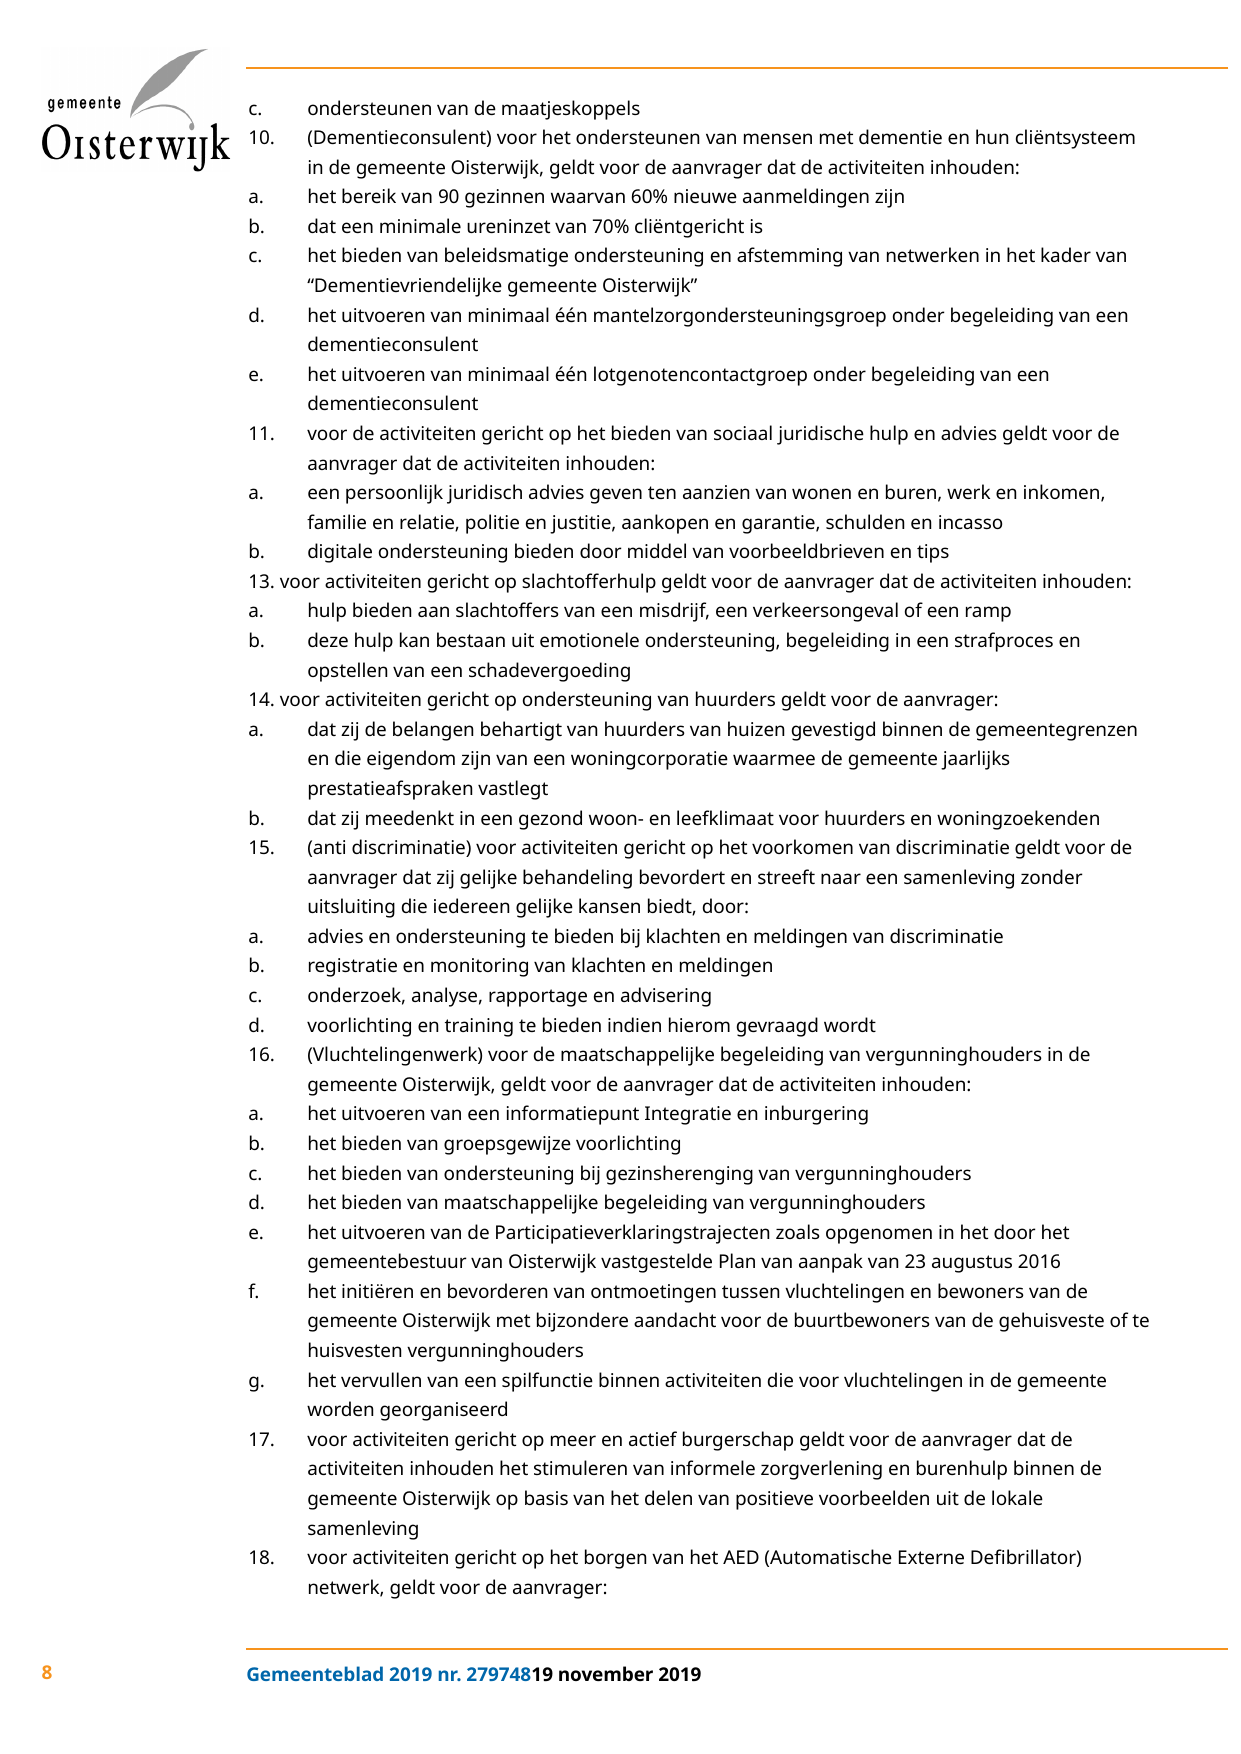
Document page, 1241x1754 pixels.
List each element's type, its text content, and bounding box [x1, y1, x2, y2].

list (anti discriminatie) voor activiteiten gericht op het voorkomen van discriminatie geldt voor de aanvrager dat zij gelijke behandeling bevordert en streeft naar een samenleving zonder uitsluiting die iedereen gelijke kansen biedt, door: [248, 834, 1152, 919]
list het bieden van ondersteuning bij gezinsherenging van vergunninghouders [248, 1160, 1152, 1186]
list een persoonlijk juridisch advies geven ten aanzien van wonen en buren, werk en inkomen, familie en relatie, politie en justitie, aankopen en garantie, schulden en incasso [248, 479, 1152, 535]
list het bereik van 90 gezinnen waarvan 60% nieuwe aanmeldingen zijn [248, 183, 1152, 209]
list het bieden van maatschappelijke begeleiding van vergunninghouders [248, 1189, 1152, 1215]
list dat zij de belangen behartigt van huurders van huizen gevestigd binnen de gemeentegrenzen en die eigendom zijn van een woningcorporatie waarmee de gemeente jaarlijks prestatieafspraken vastlegt [248, 716, 1152, 801]
list hulp bieden aan slachtoffers van een misdrijf, een verkeersongeval of een ramp [248, 598, 1152, 623]
list (Dementieconsulent) voor het ondersteunen van mensen met dementie en hun cliëntsysteem in de gemeente Oisterwijk, geldt voor de aanvrager dat de activiteiten inhouden: [248, 124, 1152, 180]
list registratie en monitoring van klachten en meldingen [248, 953, 1152, 978]
list het bieden van groepsgewijze voorlichting [248, 1130, 1152, 1156]
list dat zij meedenkt in een gezond woon- en leefklimaat voor huurders en woningzoekenden [248, 805, 1152, 831]
list het uitvoeren van een informatiepunt Integratie en inburgering [248, 1101, 1152, 1126]
list voor activiteiten gericht op meer en actief burgerschap geldt voor de aanvrager dat de activiteiten inhouden het stimuleren van informele zorgverlening en burenhulp binnen de gemeente Oisterwijk op basis van het delen van positieve voorbeelden uit de lokale samenleving [248, 1426, 1152, 1541]
picture [41, 47, 231, 172]
list onderzoek, analyse, rapportage en advisering [248, 982, 1152, 1008]
list digitale ondersteuning bieden door middel van voorbeeldbrieven en tips [248, 538, 1152, 564]
list (Vluchtelingenwerk) voor de maatschappelijke begeleiding van vergunninghouders in de gemeente Oisterwijk, geldt voor de aanvrager dat de activiteiten inhouden: [248, 1041, 1152, 1097]
text 14. voor activiteiten gericht op ondersteuning van huurders geldt voor de aanvrager: [248, 686, 1152, 712]
text 13. voor activiteiten gericht op slachtofferhulp geldt voor de aanvrager dat de activiteiten inhouden: [248, 568, 1152, 594]
list het bieden van beleidsmatige ondersteuning en afstemming van netwerken in het kader van “Dementievriendelijke gemeente Oisterwijk” [248, 243, 1152, 298]
list het initiëren en bevorderen van ontmoetingen tussen vluchtelingen en bewoners van de gemeente Oisterwijk met bijzondere aandacht voor de buurtbewoners van de gehuisveste of te huisvesten vergunninghouders [248, 1278, 1152, 1363]
list advies en ondersteuning te bieden bij klachten en meldingen van discriminatie [248, 923, 1152, 949]
list het uitvoeren van minimaal één mantelzorgondersteuningsgroep onder begeleiding van een dementieconsulent [248, 302, 1152, 357]
list voor activiteiten gericht op het borgen van het AED (Automatische Externe Defibrillator) netwerk, geldt voor de aanvrager: [248, 1544, 1152, 1600]
list dat een minimale ureninzet van 70% cliëntgericht is [248, 213, 1152, 239]
list het uitvoeren van minimaal één lotgenotencontactgroep onder begeleiding van een dementieconsulent [248, 361, 1152, 416]
list voor de activiteiten gericht op het bieden van sociaal juridische hulp en advies geldt voor de aanvrager dat de activiteiten inhouden: [248, 420, 1152, 476]
list deze hulp kan bestaan uit emotionele ondersteuning, begeleiding in een strafproces en opstellen van een schadevergoeding [248, 627, 1152, 683]
list ondersteunen van de maatjeskoppels [248, 95, 1152, 121]
list het vervullen van een spilfunctie binnen activiteiten die voor vluchtelingen in de gemeente worden georganiseerd [248, 1367, 1152, 1422]
list voorlichting en training te bieden indien hierom gevraagd wordt [248, 1012, 1152, 1038]
list het uitvoeren van de Participatieverklaringstrajecten zoals opgenomen in het door het gemeentebestuur van Oisterwijk vastgestelde Plan van aanpak van 23 augustus 2016 [248, 1219, 1152, 1274]
